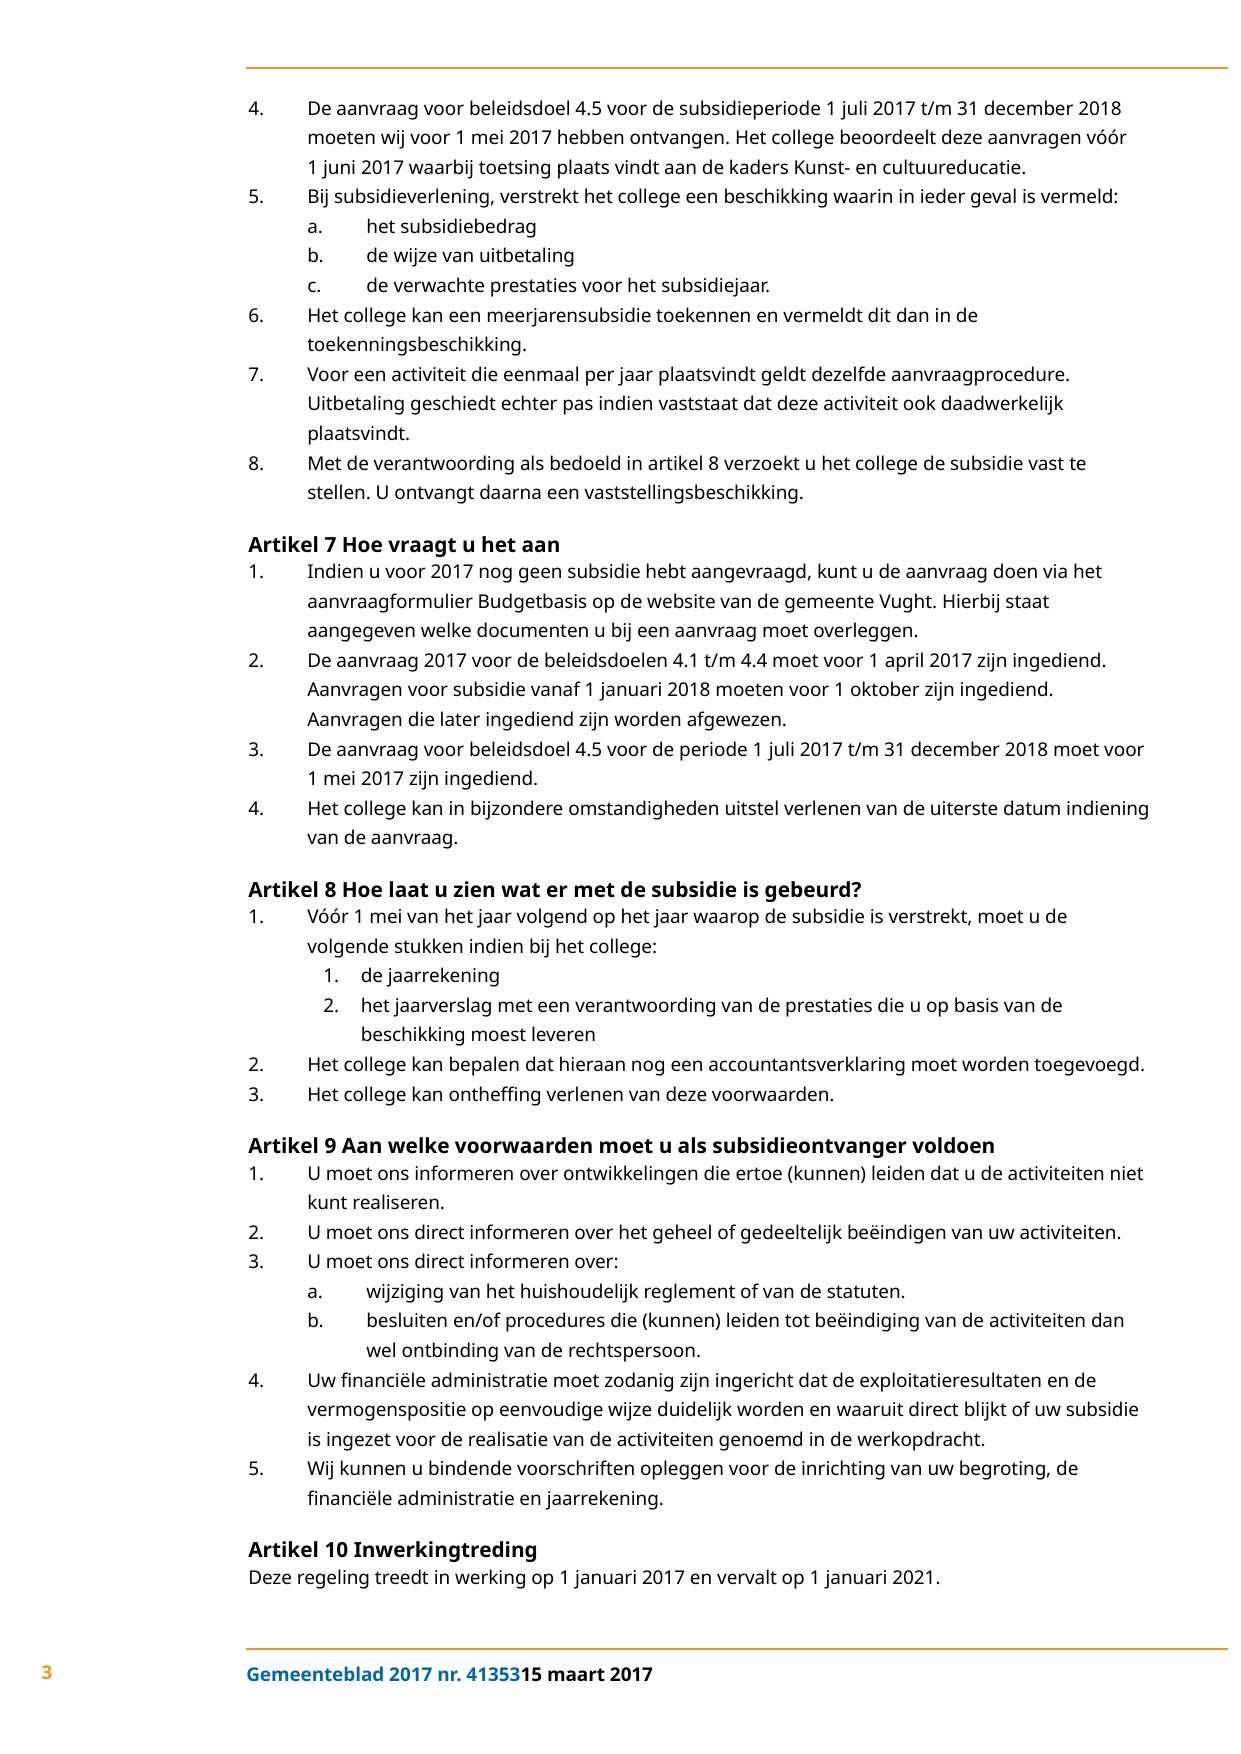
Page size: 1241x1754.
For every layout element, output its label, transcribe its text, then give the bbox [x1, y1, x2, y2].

list Voor een activiteit die eenmaal per jaar plaatsvindt geldt dezelfde aanvraagprocedure. Uitbetaling geschiedt echter pas indien vaststaat dat deze activiteit ook daadwerkelijk plaatsvindt. [248, 361, 1152, 446]
text Artikel 9 Aan welke voorwaarden moet u als subsidieontvanger voldoen [248, 1131, 1152, 1160]
text Artikel 10 Inwerkingtreding [248, 1536, 1152, 1564]
list U moet ons informeren over ontwikkelingen die ertoe (kunnen) leiden dat u de activiteiten niet kunt realiseren. [248, 1160, 1152, 1215]
list Het college kan een meerjarensubsidie toekennen en vermeldt dit dan in de toekenningsbeschikking. [248, 302, 1152, 357]
list wijziging van het huishoudelijk reglement of van de statuten. [307, 1278, 1152, 1304]
list De aanvraag voor beleidsdoel 4.5 voor de periode 1 juli 2017 t/m 31 december 2018 moet voor 1 mei 2017 zijn ingediend. [248, 736, 1152, 791]
list Wij kunnen u bindende voorschriften opleggen voor de inrichting van uw begroting, de financiële administratie en jaarrekening. [248, 1456, 1152, 1511]
list Met de verantwoording als bedoeld in artikel 8 verzoekt u het college de subsidie vast te stellen. U ontvangt daarna een vaststellingsbeschikking. [248, 450, 1152, 505]
list Het college kan in bijzondere omstandigheden uitstel verlenen van de uiterste datum indiening van de aanvraag. [248, 795, 1152, 850]
list de wijze van uitbetaling [307, 243, 1152, 268]
list de jaarrekening [323, 962, 1152, 988]
list Uw financiële administratie moet zodanig zijn ingericht dat de exploitatieresultaten en de vermogenspositie op eenvoudige wijze duidelijk worden en waaruit direct blijkt of uw subsidie is ingezet voor de realisatie van de activiteiten genoemd in de werkopdracht. [248, 1367, 1152, 1452]
text Deze regeling treedt in werking op 1 januari 2017 en vervalt op 1 januari 2021. [248, 1564, 1152, 1590]
list U moet ons direct informeren over: [248, 1248, 1152, 1274]
list Vóór 1 mei van het jaar volgend op het jaar waarop de subsidie is verstrekt, moet u de volgende stukken indien bij het college: [248, 903, 1152, 959]
list de verwachte prestaties voor het subsidiejaar. [307, 272, 1152, 298]
list Bij subsidieverlening, verstrekt het college een beschikking waarin in ieder geval is vermeld: [248, 183, 1152, 209]
list U moet ons direct informeren over het geheel of gedeeltelijk beëindigen van uw activiteiten. [248, 1219, 1152, 1244]
list Het college kan ontheffing verlenen van deze voorwaarden. [248, 1081, 1152, 1107]
list Het college kan bepalen dat hieraan nog een accountantsverklaring moet worden toegevoegd. [248, 1051, 1152, 1077]
list besluiten en/of procedures die (kunnen) leiden tot beëindiging van de activiteiten dan wel ontbinding van de rechtspersoon. [307, 1308, 1152, 1363]
list De aanvraag 2017 voor de beleidsdoelen 4.1 t/m 4.4 moet voor 1 april 2017 zijn ingediend. Aanvragen voor subsidie vanaf 1 januari 2018 moeten voor 1 oktober zijn ingediend. Aanvragen die later ingediend zijn worden afgewezen. [248, 647, 1152, 732]
text Artikel 8 Hoe laat u zien wat er met de subsidie is gebeurd? [248, 875, 1152, 903]
list Indien u voor 2017 nog geen subsidie hebt aangevraagd, kunt u de aanvraag doen via het aanvraagformulier Budgetbasis op de website van de gemeente Vught. Hierbij staat aangegeven welke documenten u bij een aanvraag moet overleggen. [248, 558, 1152, 643]
list De aanvraag voor beleidsdoel 4.5 voor de subsidieperiode 1 juli 2017 t/m 31 december 2018 moeten wij voor 1 mei 2017 hebben ontvangen. Het college beoordeelt deze aanvragen vóór 1 juni 2017 waarbij toetsing plaats vindt aan de kaders Kunst- en cultuureducatie. [248, 95, 1152, 180]
list het subsidiebedrag [307, 213, 1152, 239]
picture [41, 47, 231, 172]
text Artikel 7 Hoe vraagt u het aan [248, 530, 1152, 558]
list het jaarverslag met een verantwoording van de prestaties die u op basis van de beschikking moest leveren [323, 992, 1152, 1047]
